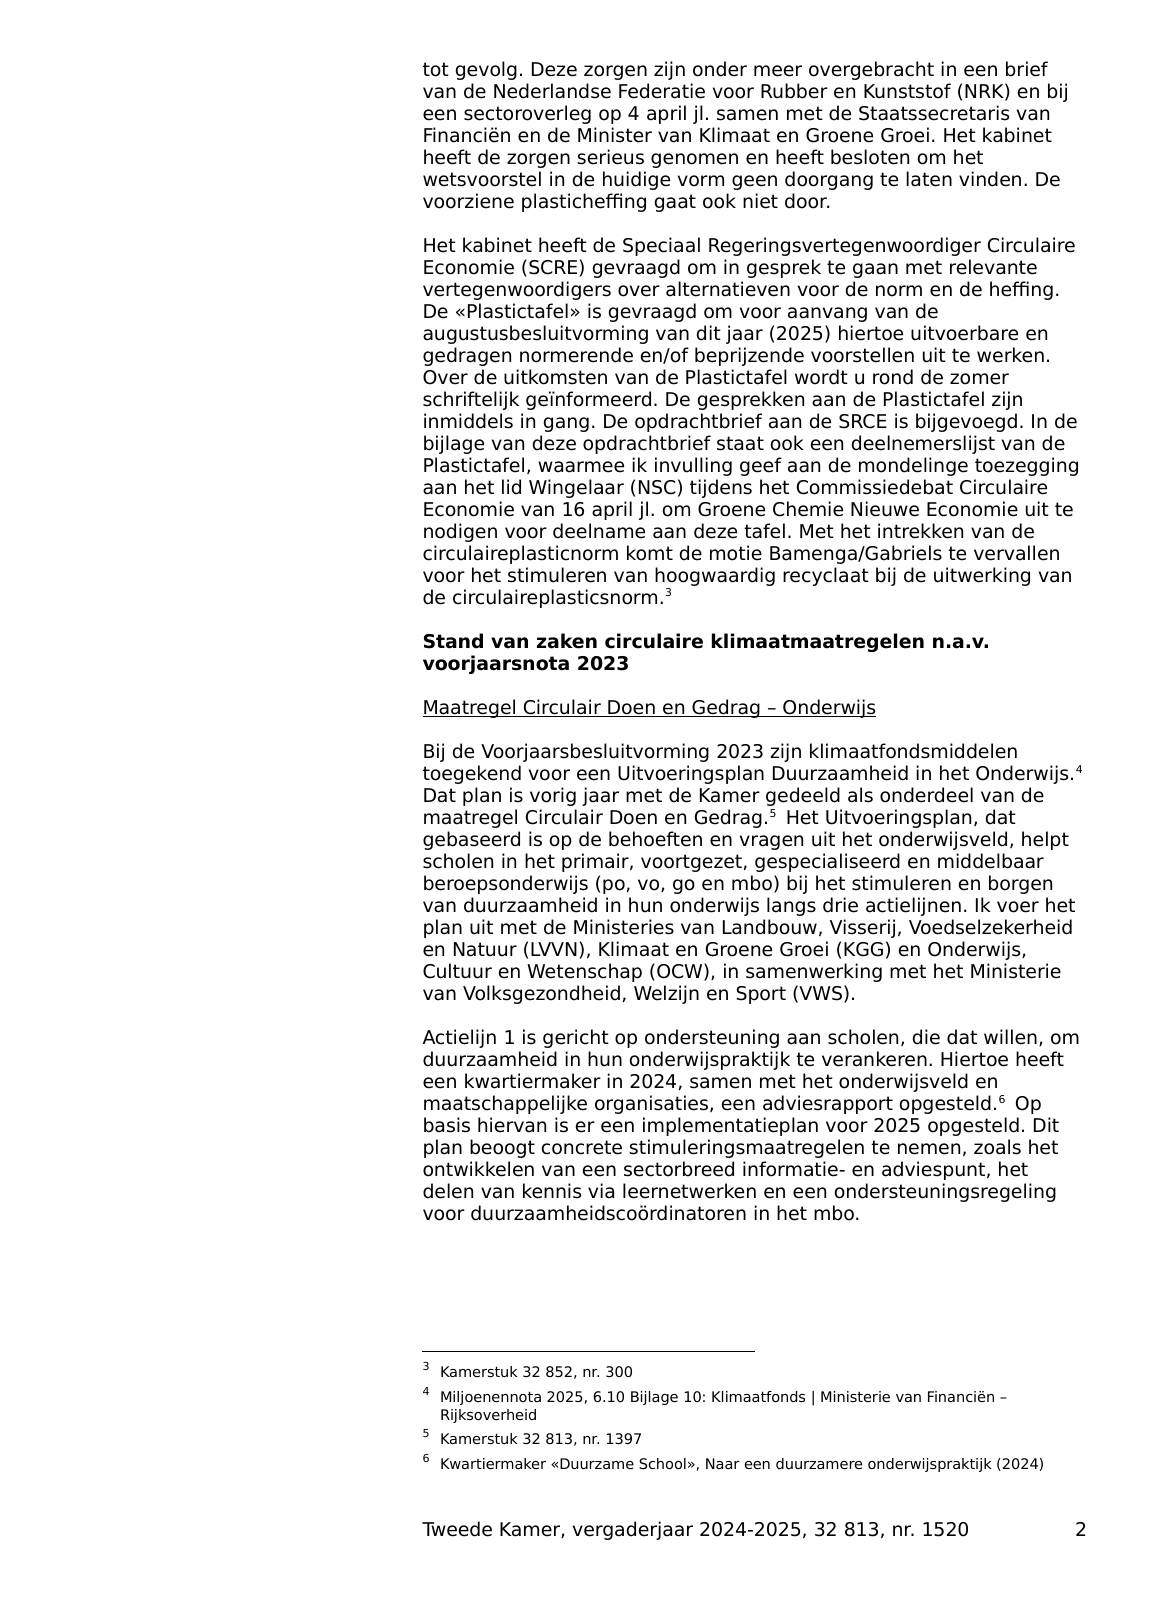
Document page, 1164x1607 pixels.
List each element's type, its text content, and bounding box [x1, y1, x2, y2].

text Kamerstuk 32 852, nr. 300 [422, 1360, 1087, 1382]
text Kamerstuk 32 813, nr. 1397 [422, 1427, 1087, 1449]
text Actielijn 1 is gericht op ondersteuning aan scholen, die dat willen, om duurzaamheid in hun onderwijspraktijk te verankeren. Hiertoe heeft een kwartiermaker in 2024, samen met het onderwijsveld en maatschappelijke organisaties, een adviesrapport opgesteld. Op basis hiervan is er een implementatieplan voor 2025 opgesteld. Dit plan beoogt concrete stimuleringsmaatregelen te nemen, zoals het ontwikkelen van een sectorbreed informatie- en adviespunt, het delen van kennis via leernetwerken en een ondersteuningsregeling voor duurzaamheidscoördinatoren in het mbo. [422, 1027, 1087, 1225]
text tot gevolg. Deze zorgen zijn onder meer overgebracht in een brief van de Nederlandse Federatie voor Rubber en Kunststof (NRK) en bij een sectoroverleg op 4 april jl. samen met de Staatssecretaris van Financiën en de Minister van Klimaat en Groene Groei. Het kabinet heeft de zorgen serieus genomen en heeft besloten om het wetsvoorstel in de huidige vorm geen doorgang te laten vinden. De voorziene plasticheffing gaat ook niet door. [422, 59, 1087, 213]
text Bij de Voorjaarsbesluitvorming 2023 zijn klimaatfondsmiddelen toegekend voor een Uitvoeringsplan Duurzaamheid in het Onderwijs. Dat plan is vorig jaar met de Kamer gedeeld als onderdeel van de maatregel Circulair Doen en Gedrag. Het Uitvoeringsplan, dat gebaseerd is op de behoeften en vragen uit het onderwijsveld, helpt scholen in het primair, voortgezet, gespecialiseerd en middelbaar beroepsonderwijs (po, vo, go en mbo) bij het stimuleren en borgen van duurzaamheid in hun onderwijs langs drie actielijnen. Ik voer het plan uit met de Ministeries van Landbouw, Visserij, Voedselzekerheid en Natuur (LVVN), Klimaat en Groene Groei (KGG) en Onderwijs, Cultuur en Wetenschap (OCW), in samenwerking met het Ministerie van Volksgezondheid, Welzijn en Sport (VWS). [422, 741, 1087, 1005]
subtitle Stand van zaken circulaire klimaatmaatregelen n.a.v. voorjaarsnota 2023 [422, 631, 1087, 675]
text Miljoenennota 2025, 6.10 Bijlage 10: Klimaatfonds | Ministerie van Financiën – Rijksoverheid [422, 1385, 1087, 1424]
subtitle Maatregel Circulair Doen en Gedrag – Onderwijs [422, 697, 1087, 719]
text Kwartiermaker «Duurzame School», Naar een duurzamere onderwijspraktijk (2024) [422, 1452, 1087, 1474]
text Het kabinet heeft de Speciaal Regeringsvertegenwoordiger Circulaire Economie (SCRE) gevraagd om in gesprek te gaan met relevante vertegenwoordigers over alternatieven voor de norm en de heffing. De «Plastictafel» is gevraagd om voor aanvang van de augustusbesluitvorming van dit jaar (2025) hiertoe uitvoerbare en gedragen normerende en/of beprijzende voorstellen uit te werken. Over de uitkomsten van de Plastictafel wordt u rond de zomer schriftelijk geïnformeerd. De gesprekken aan de Plastictafel zijn inmiddels in gang. De opdrachtbrief aan de SRCE is bijgevoegd. In de bijlage van deze opdrachtbrief staat ook een deelnemerslijst van de Plastictafel, waarmee ik invulling geef aan de mondelinge toezegging aan het lid Wingelaar (NSC) tijdens het Commissiedebat Circulaire Economie van 16 april jl. om Groene Chemie Nieuwe Economie uit te nodigen voor deelname aan deze tafel. Met het intrekken van de circulaireplasticnorm komt de motie Bamenga/Gabriels te vervallen voor het stimuleren van hoogwaardig recyclaat bij de uitwerking van de circulaireplasticsnorm. [422, 235, 1087, 609]
